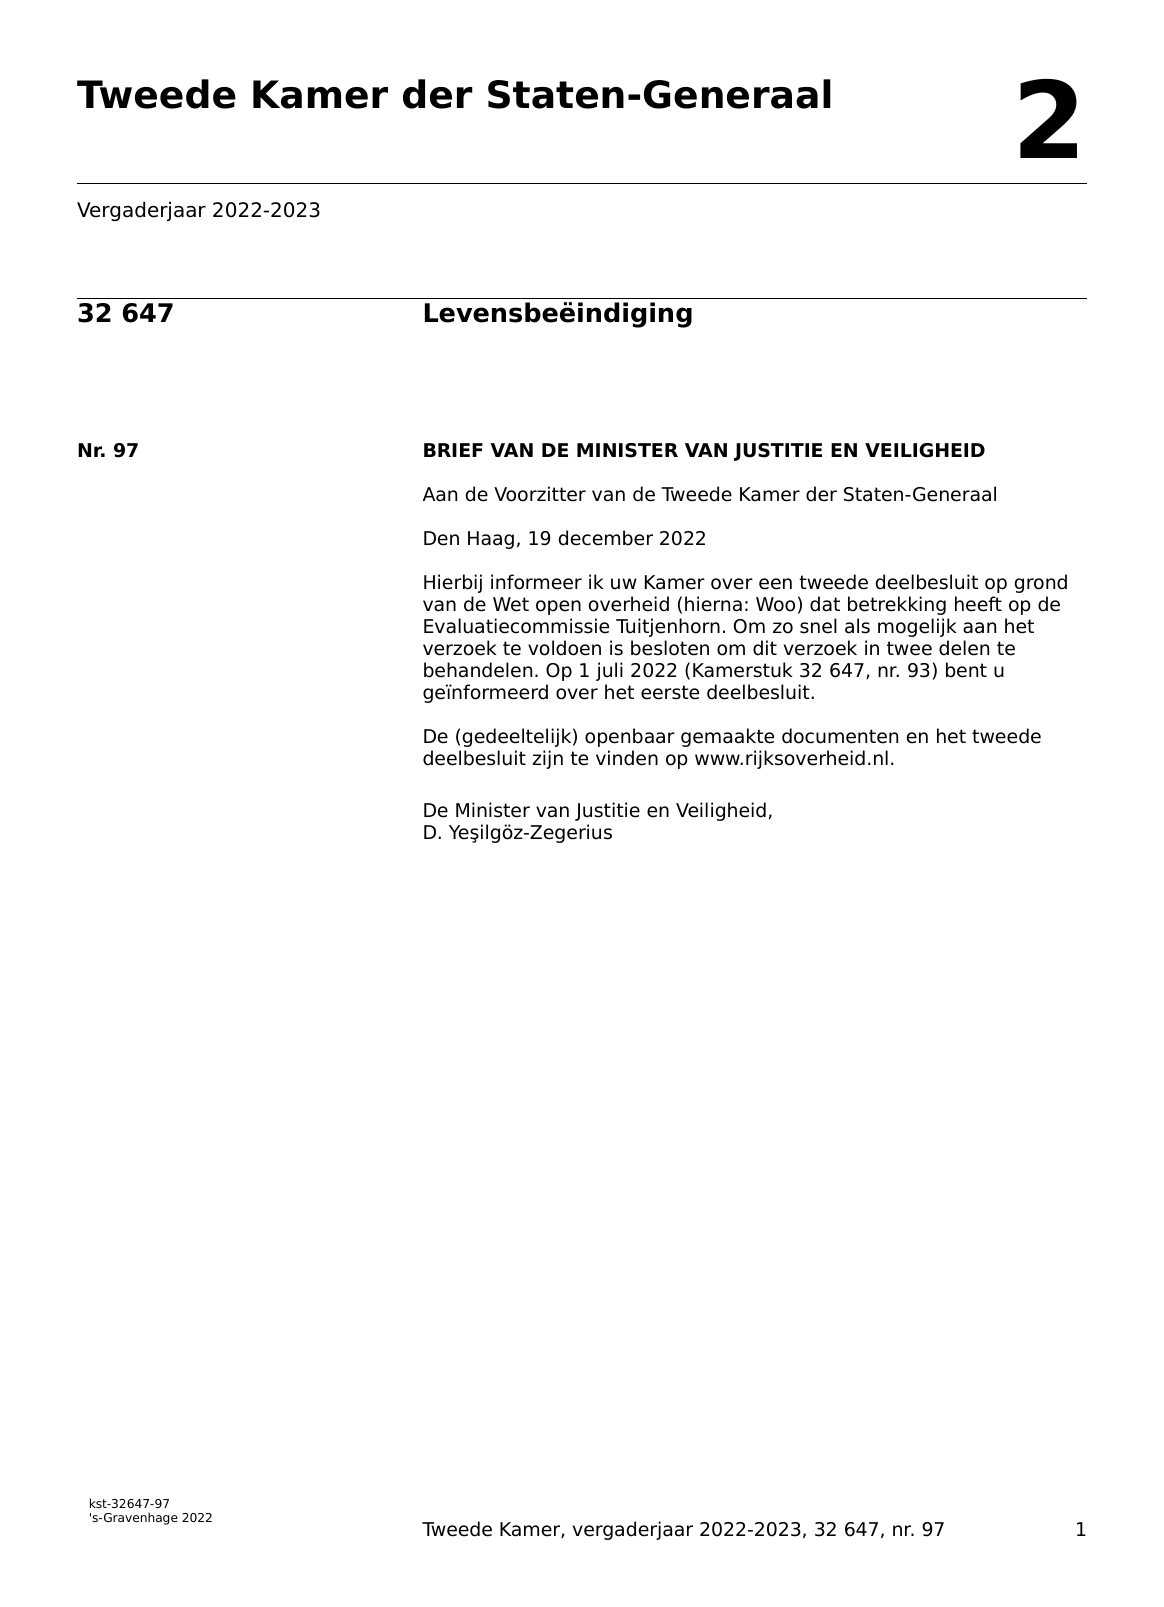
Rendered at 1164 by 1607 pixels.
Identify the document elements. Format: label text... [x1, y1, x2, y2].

subtitle 32 647 Levensbeëindiging [77, 299, 1087, 329]
table_cell Vergaderjaar 2022-2023 [77, 184, 1087, 298]
table_header Tweede Kamer der Staten-Generaal [77, 59, 886, 183]
text Aan de Voorzitter van de Tweede Kamer der Staten-Generaal [422, 484, 1087, 506]
text De Minister van Justitie en Veiligheid, D. Yeşilgöz-Zegerius [422, 800, 1087, 844]
text 's-Gravenhage 2022 [88, 1511, 323, 1525]
text Den Haag, 19 december 2022 [422, 528, 1087, 550]
text De (gedeeltelijk) openbaar gemaakte documenten en het tweede deelbesluit zijn te vinden op www.rijksoverheid.nl. [422, 726, 1087, 770]
text Hierbij informeer ik uw Kamer over een tweede deelbesluit op grond van de Wet open overheid (hierna: Woo) dat betrekking heeft op de Evaluatiecommissie Tuitjenhorn. Om zo snel als mogelijk aan het verzoek te voldoen is besloten om dit verzoek in twee delen te behandelen. Op 1 juli 2022 (Kamerstuk 32 647, nr. 93) bent u geïnformeerd over het eerste deelbesluit. [422, 572, 1087, 704]
table_header 2 [886, 59, 1087, 183]
subtitle Nr. 97 BRIEF VAN DE MINISTER VAN JUSTITIE EN VEILIGHEID [77, 440, 1087, 462]
text kst-32647-97 [88, 1497, 323, 1511]
